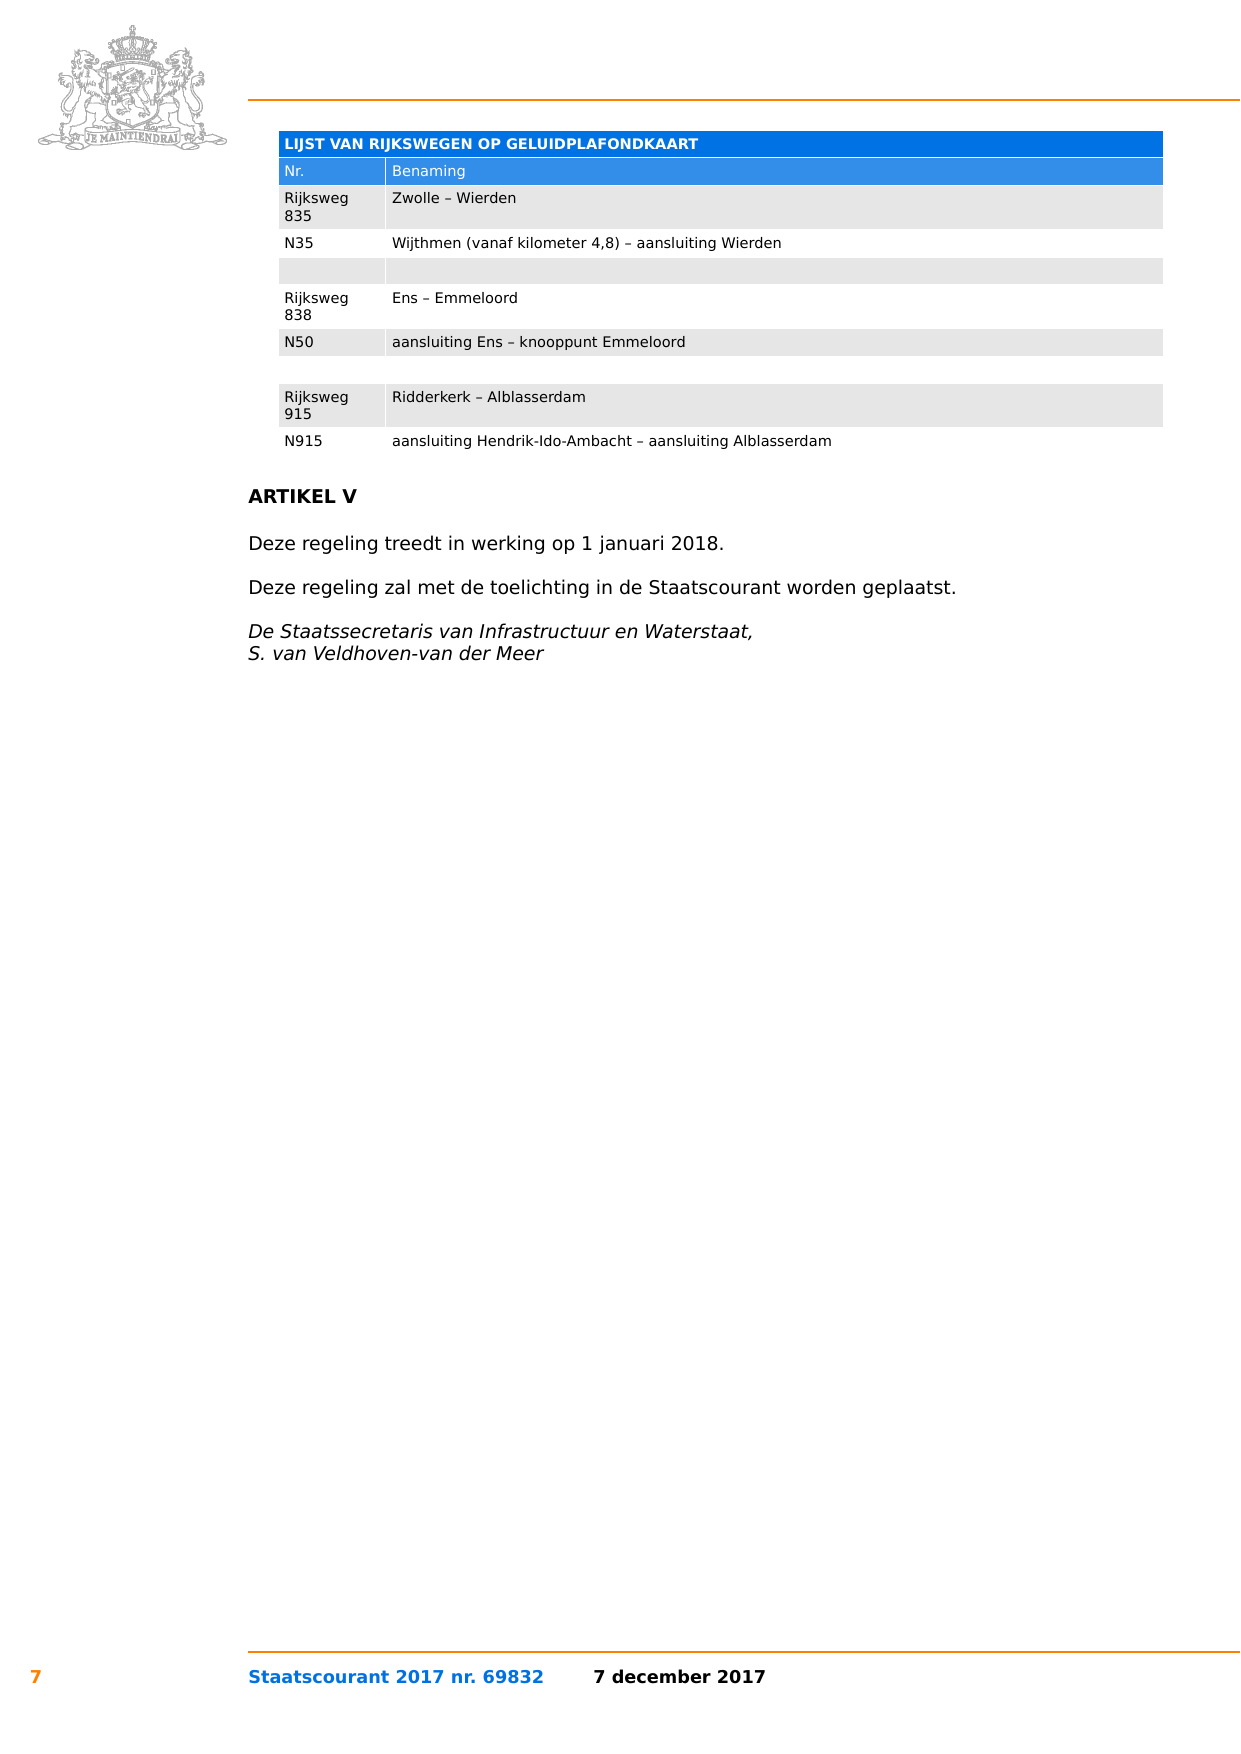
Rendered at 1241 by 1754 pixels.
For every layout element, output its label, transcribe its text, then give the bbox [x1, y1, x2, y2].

table_cell Ens – Emmeloord [386, 285, 1163, 328]
table_cell aansluiting Ens – knooppunt Emmeloord [386, 329, 1163, 356]
picture [38, 25, 227, 150]
table_cell Benaming [386, 158, 1163, 185]
text Deze regeling treedt in werking op 1 januari 2018. [248, 533, 1163, 555]
table_cell [279, 357, 385, 383]
text Deze regeling zal met de toelichting in de Staatscourant worden geplaatst. [248, 577, 1163, 599]
table_cell N50 [279, 329, 385, 356]
table_cell Rijksweg 838 [279, 285, 385, 328]
table_cell aansluiting Hendrik-Ido-Ambacht – aansluiting Alblasserdam [386, 429, 1163, 455]
table_cell [386, 258, 1163, 284]
table_cell Ridderkerk – Alblasserdam [386, 384, 1163, 427]
table_cell Rijksweg 915 [279, 384, 385, 427]
table_cell N35 [279, 230, 385, 256]
table_cell Wijthmen (vanaf kilometer 4,8) – aansluiting Wierden [386, 230, 1163, 256]
table_cell [279, 258, 385, 284]
table_cell Zwolle – Wierden [386, 186, 1163, 229]
table_cell Rijksweg 835 [279, 186, 385, 229]
table_header LIJST VAN RIJKSWEGEN OP GELUIDPLAFONDKAART [279, 131, 1163, 157]
table_cell [386, 357, 1163, 383]
table_cell Nr. [279, 158, 385, 185]
text De Staatssecretaris van Infrastructuur en Waterstaat, S. van Veldhoven-van der Meer [248, 621, 1163, 664]
subtitle ARTIKEL V [248, 486, 1163, 508]
table_cell N915 [279, 429, 385, 455]
